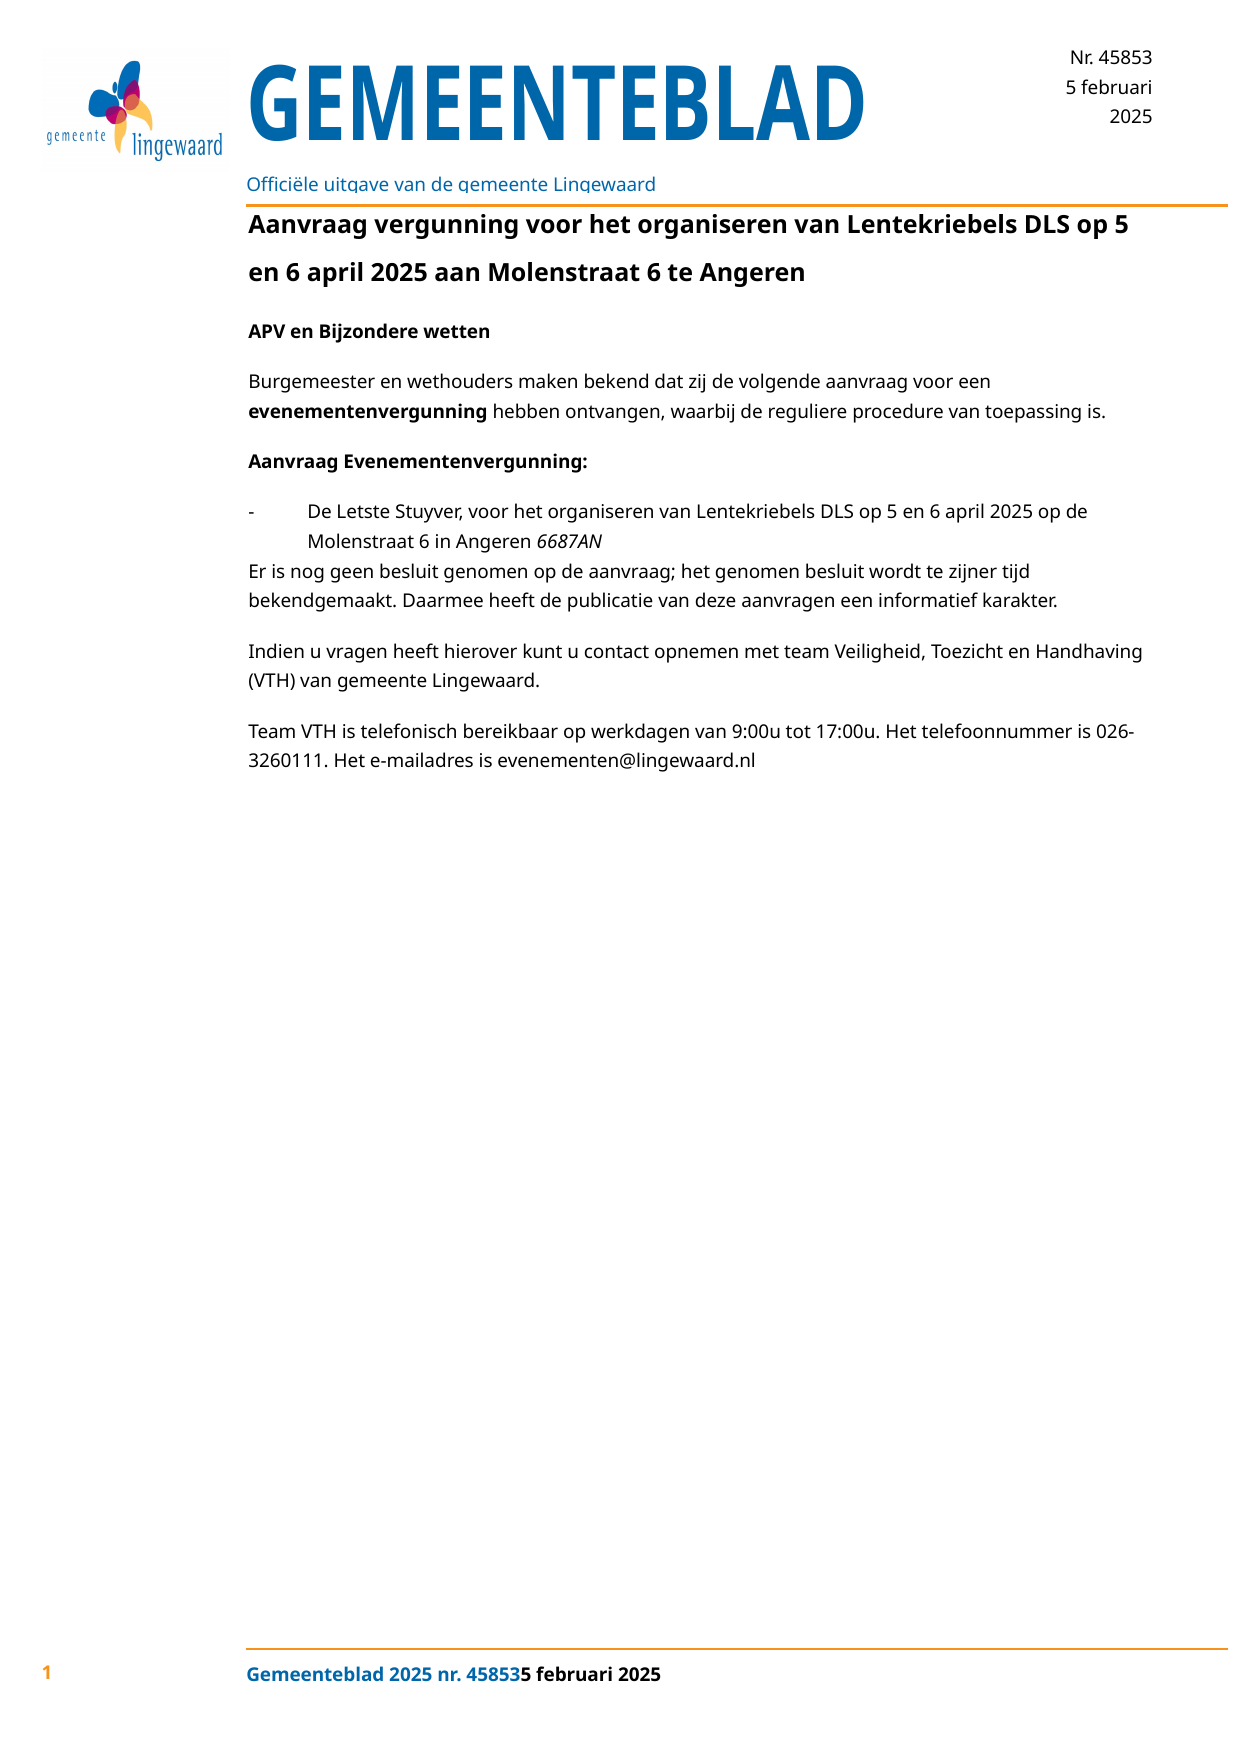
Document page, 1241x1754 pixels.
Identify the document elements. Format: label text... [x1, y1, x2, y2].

text APV en Bijzondere wetten [248, 318, 1152, 344]
text Team VTH is telefonisch bereikbaar op werkdagen van 9:00u tot 17:00u. Het telefoonnummer is 026-3260111. Het e-mailadres is evenementen@lingewaard.nl [248, 718, 1152, 773]
text Aanvraag vergunning voor het organiseren van Lentekriebels DLS op 5 en 6 april 2025 aan Molenstraat 6 te Angeren [248, 207, 1152, 288]
text Burgemeester en wethouders maken bekend dat zij de volgende aanvraag voor een evenementenvergunning hebben ontvangen, waarbij de reguliere procedure van toepassing is. [248, 368, 1152, 424]
text Er is nog geen besluit genomen op de aanvraag; het genomen besluit wordt te zijner tijd bekendgemaakt. Daarmee heeft de publicatie van deze aanvragen een informatief karakter. [248, 558, 1152, 613]
list De Letste Stuyver, voor het organiseren van Lentekriebels DLS op 5 en 6 april 2025 op de Molenstraat 6 in Angeren 6687AN [248, 499, 1152, 554]
picture [41, 47, 231, 172]
text Aanvraag Evenementenvergunning: [248, 448, 1152, 474]
text Indien u vragen heeft hierover kunt u contact opnemen met team Veiligheid, Toezicht en Handhaving (VTH) van gemeente Lingewaard. [248, 638, 1152, 693]
